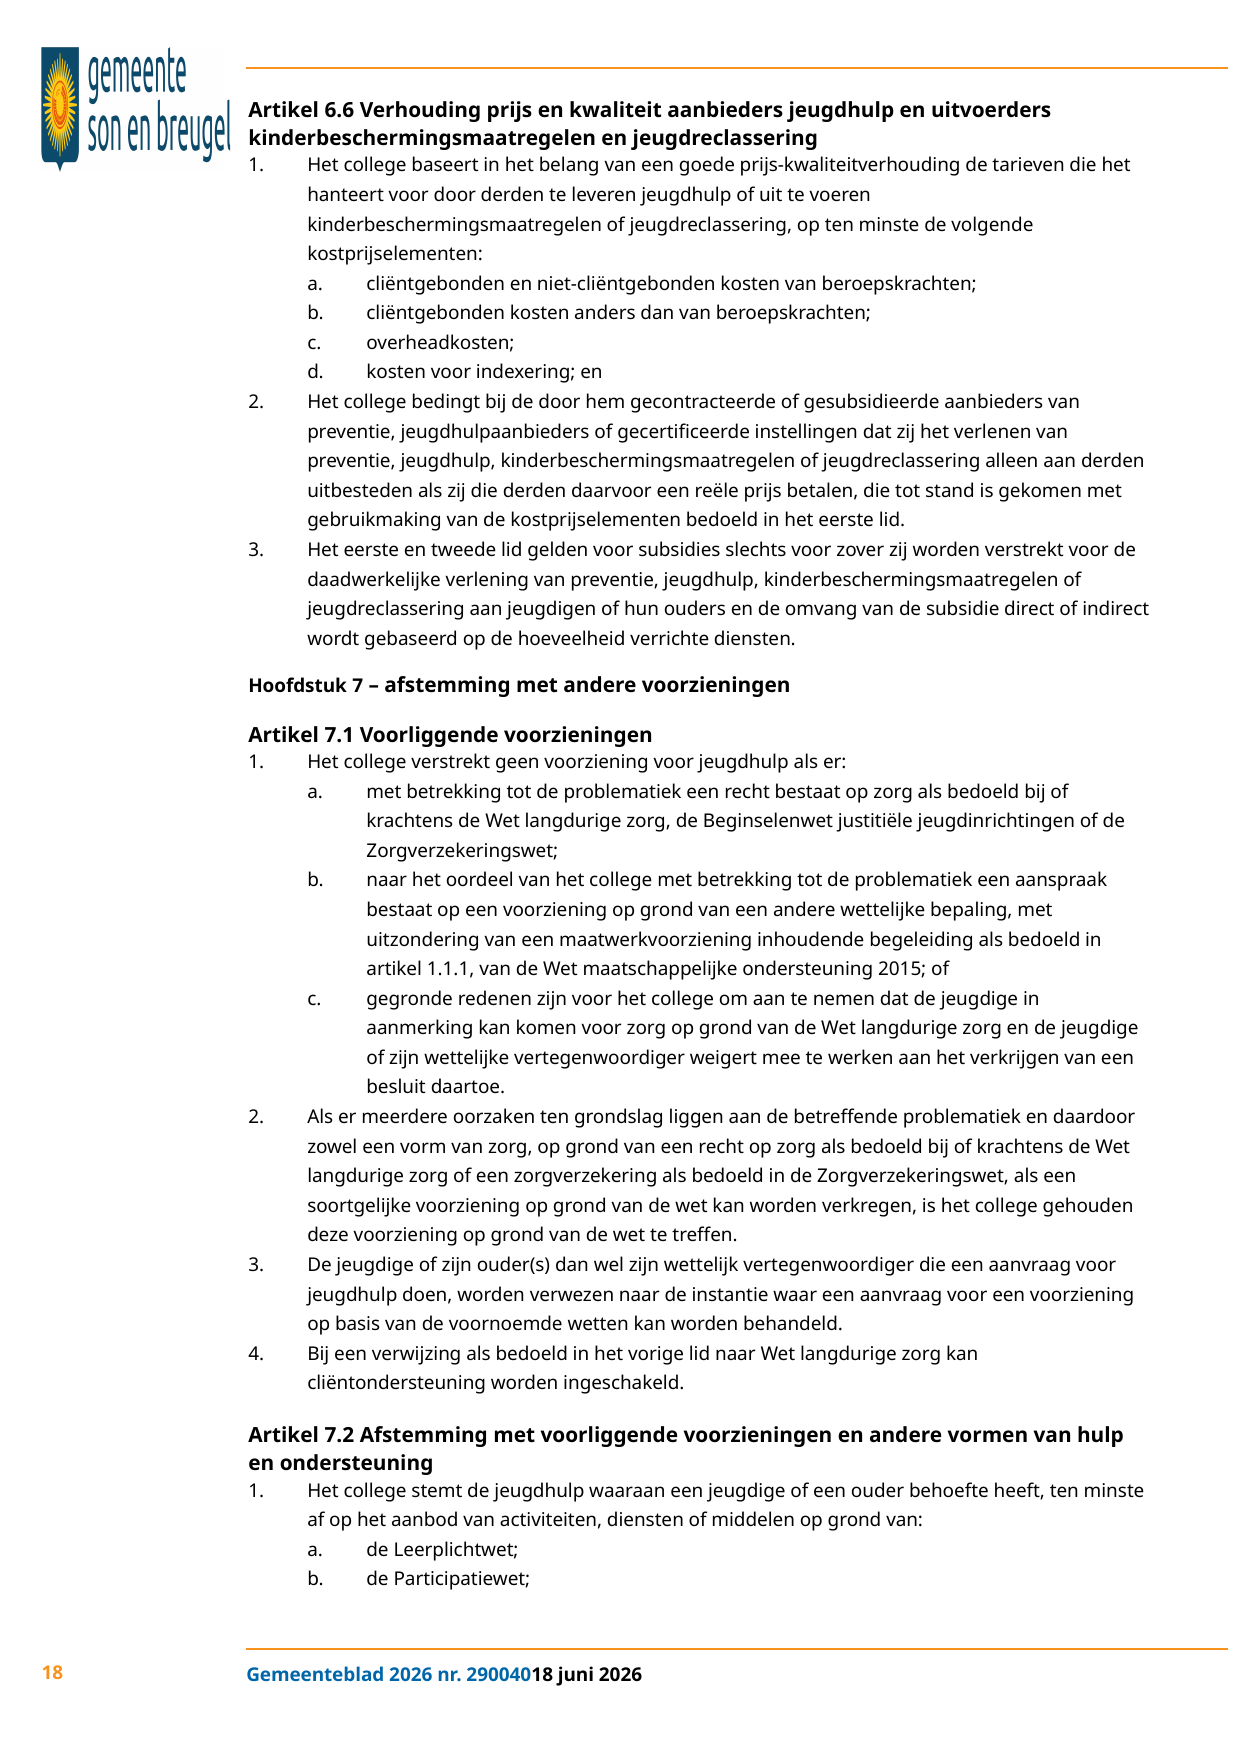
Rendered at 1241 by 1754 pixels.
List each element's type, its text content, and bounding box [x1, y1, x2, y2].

list kosten voor indexering; en [307, 359, 1152, 384]
list Het eerste en tweede lid gelden voor subsidies slechts voor zover zij worden verstrekt voor de daadwerkelijke verlening van preventie, jeugdhulp, kinderbeschermingsmaatregelen of jeugdreclassering aan jeugdigen of hun ouders en de omvang van de subsidie direct of indirect wordt gebaseerd op de hoeveelheid verrichte diensten. [248, 536, 1152, 651]
list naar het oordeel van het college met betrekking tot de problematiek een aanspraak bestaat op een voorziening op grond van een andere wettelijke bepaling, met uitzondering van een maatwerkvoorziening inhoudende begeleiding als bedoeld in artikel 1.1.1, van de Wet maatschappelijke ondersteuning 2015; of [307, 867, 1152, 981]
list overheadkosten; [307, 329, 1152, 355]
list Het college stemt de jeugdhulp waaraan een jeugdige of een ouder behoefte heeft, ten minste af op het aanbod van activiteiten, diensten of middelen op grond van: [248, 1477, 1152, 1532]
text Artikel 7.2 Afstemming met voorliggende voorzieningen en andere vormen van hulp en ondersteuning [248, 1420, 1152, 1477]
picture [41, 47, 231, 172]
list Het college bedingt bij de door hem gecontracteerde of gesubsidieerde aanbieders van preventie, jeugdhulpaanbieders of gecertificeerde instellingen dat zij het verlenen van preventie, jeugdhulp, kinderbeschermingsmaatregelen of jeugdreclassering alleen aan derden uitbesteden als zij die derden daarvoor een reële prijs betalen, die tot stand is gekomen met gebruikmaking van de kostprijselementen bedoeld in het eerste lid. [248, 388, 1152, 532]
list cliëntgebonden en niet-cliëntgebonden kosten van beroepskrachten; [307, 270, 1152, 296]
text Artikel 6.6 Verhouding prijs en kwaliteit aanbieders jeugdhulp en uitvoerders kinderbeschermingsmaatregelen en jeugdreclassering [248, 95, 1152, 152]
list de Leerplichtwet; [307, 1536, 1152, 1562]
list met betrekking tot de problematiek een recht bestaat op zorg als bedoeld bij of krachtens de Wet langdurige zorg, de Beginselenwet justitiële jeugdinrichtingen of de Zorgverzekeringswet; [307, 778, 1152, 863]
text Hoofdstuk 7 – afstemming met andere voorzieningen [248, 671, 1152, 699]
text Artikel 7.1 Voorliggende voorzieningen [248, 720, 1152, 748]
list gegronde redenen zijn voor het college om aan te nemen dat de jeugdige in aanmerking kan komen voor zorg op grond van de Wet langdurige zorg en de jeugdige of zijn wettelijke vertegenwoordiger weigert mee te werken aan het verkrijgen van een besluit daartoe. [307, 985, 1152, 1099]
list Als er meerdere oorzaken ten grondslag liggen aan de betreffende problematiek en daardoor zowel een vorm van zorg, op grond van een recht op zorg als bedoeld bij of krachtens de Wet langdurige zorg of een zorgverzekering als bedoeld in de Zorgverzekeringswet, als een soortgelijke voorziening op grond van de wet kan worden verkregen, is het college gehouden deze voorziening op grond van de wet te treffen. [248, 1103, 1152, 1247]
list de Participatiewet; [307, 1566, 1152, 1591]
list De jeugdige of zijn ouder(s) dan wel zijn wettelijk vertegenwoordiger die een aanvraag voor jeugdhulp doen, worden verwezen naar de instantie waar een aanvraag voor een voorziening op basis van de voornoemde wetten kan worden behandeld. [248, 1251, 1152, 1336]
list Het college verstrekt geen voorziening voor jeugdhulp als er: [248, 748, 1152, 774]
list Bij een verwijzing als bedoeld in het vorige lid naar Wet langdurige zorg kan cliëntondersteuning worden ingeschakeld. [248, 1340, 1152, 1395]
list cliëntgebonden kosten anders dan van beroepskrachten; [307, 299, 1152, 325]
list Het college baseert in het belang van een goede prijs-kwaliteitverhouding de tarieven die het hanteert voor door derden te leveren jeugdhulp of uit te voeren kinderbeschermingsmaatregelen of jeugdreclassering, op ten minste de volgende kostprijselementen: [248, 152, 1152, 266]
